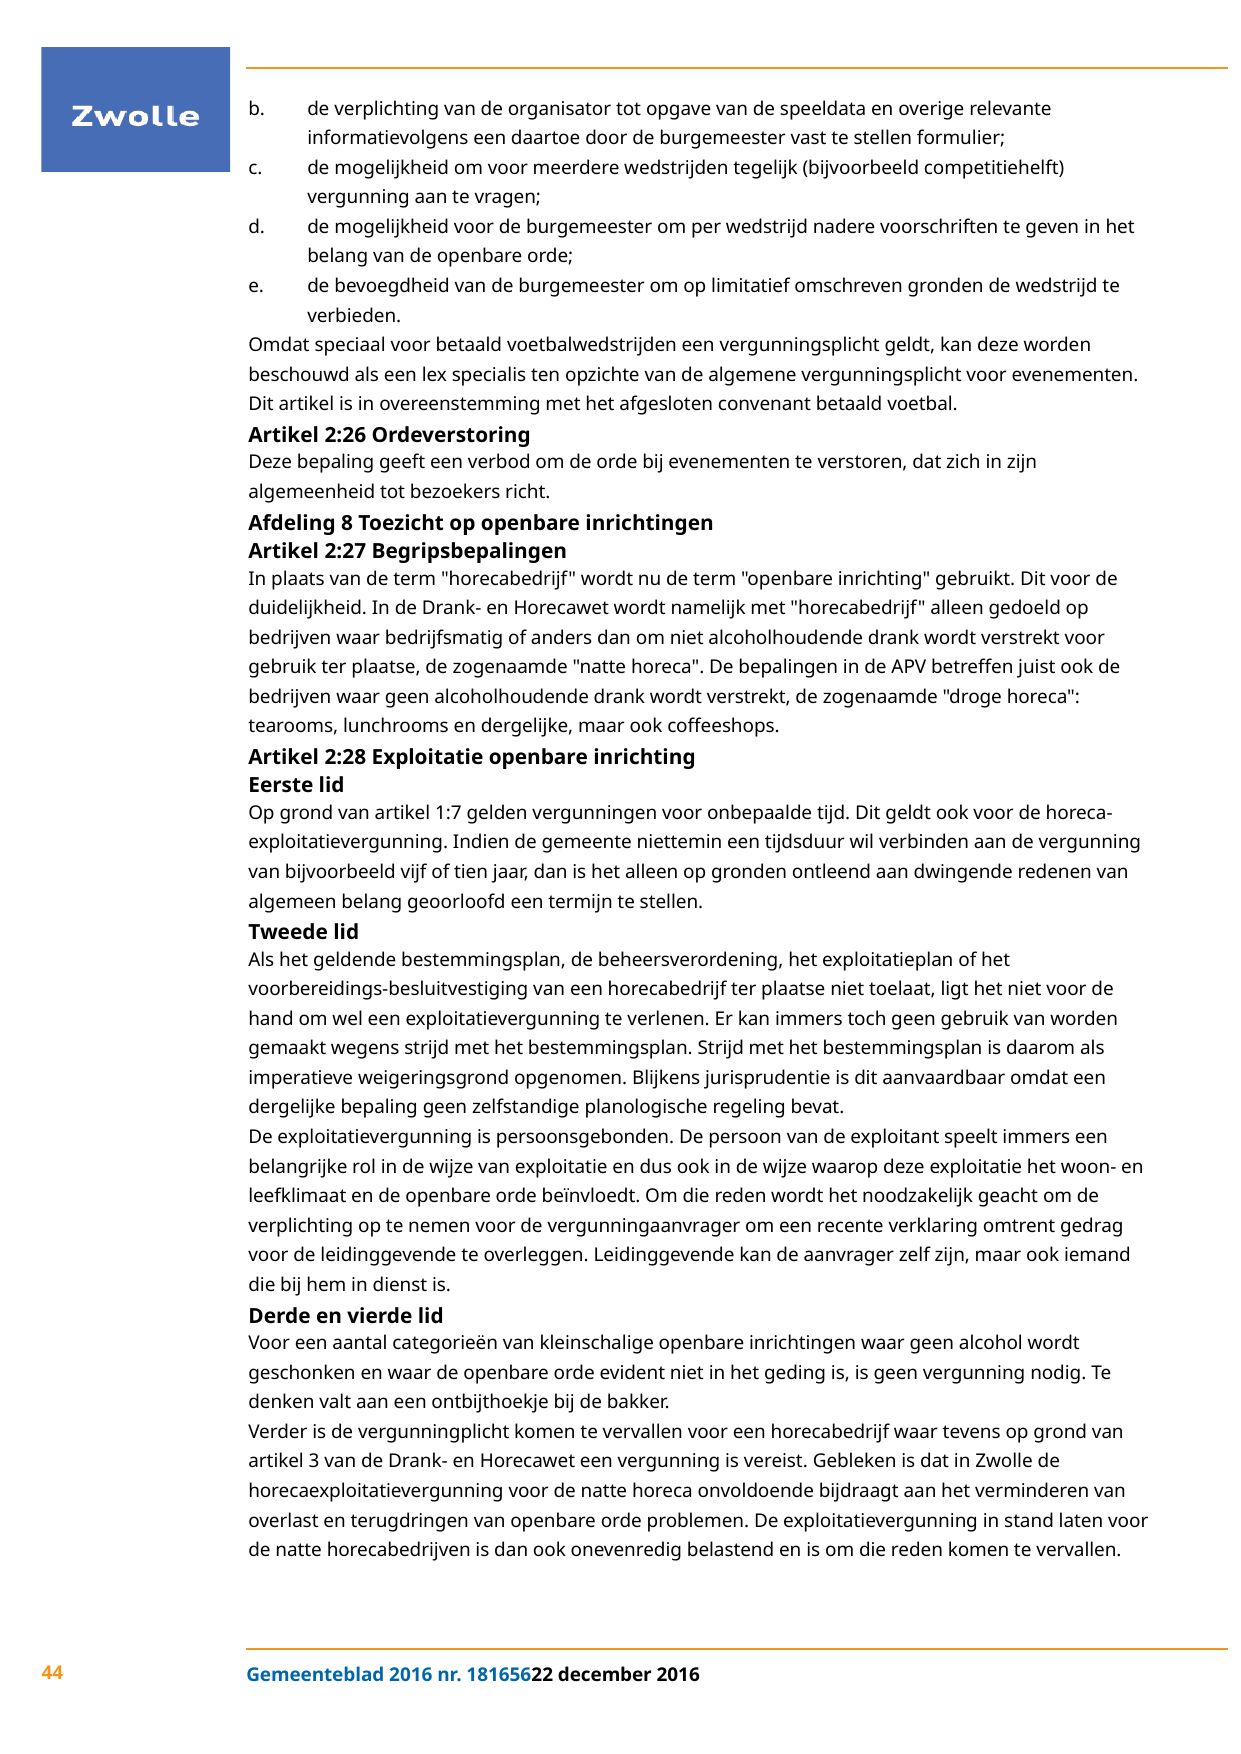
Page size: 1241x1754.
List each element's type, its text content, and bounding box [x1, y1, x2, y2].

text Op grond van artikel 1:7 gelden vergunningen voor onbepaalde tijd. Dit geldt ook voor de horeca-exploitatievergunning. Indien de gemeente niettemin een tijdsduur wil verbinden aan de vergunning van bijvoorbeeld vijf of tien jaar, dan is het alleen op gronden ontleend aan dwingende redenen van algemeen belang geoorloofd een termijn te stellen. [248, 799, 1152, 913]
list de bevoegdheid van de burgemeester om op limitatief omschreven gronden de wedstrijd te verbieden. [248, 272, 1152, 328]
text In plaats van de term "horecabedrijf" wordt nu de term "openbare inrichting" gebruikt. Dit voor de duidelijkheid. In de Drank- en Horecawet wordt namelijk met "horecabedrijf" alleen gedoeld op bedrijven waar bedrijfsmatig of anders dan om niet alcoholhoudende drank wordt verstrekt voor gebruik ter plaatse, de zogenaamde "natte horeca". De bepalingen in de APV betreffen juist ook de bedrijven waar geen alcoholhoudende drank wordt verstrekt, de zogenaamde "droge horeca": tearooms, lunchrooms en dergelijke, maar ook coffeeshops. [248, 565, 1152, 738]
text Afdeling 8 Toezicht op openbare inrichtingen [248, 508, 1152, 536]
text Derde en vierde lid [248, 1301, 1152, 1329]
text Omdat speciaal voor betaald voetbalwedstrijden een vergunningsplicht geldt, kan deze worden beschouwd als een lex specialis ten opzichte van de algemene vergunningsplicht voor evenementen. Dit artikel is in overeenstemming met het afgesloten convenant betaald voetbal. [248, 331, 1152, 416]
text De exploitatievergunning is persoonsgebonden. De persoon van de exploitant speelt immers een belangrijke rol in de wijze van exploitatie en dus ook in de wijze waarop deze exploitatie het woon- en leefklimaat en de openbare orde beïnvloedt. Om die reden wordt het noodzakelijk geacht om de verplichting op te nemen voor de vergunningaanvrager om een recente verklaring omtrent gedrag voor de leidinggevende te overleggen. Leidinggevende kan de aanvrager zelf zijn, maar ook iemand die bij hem in dienst is. [248, 1123, 1152, 1297]
text Eerste lid [248, 771, 1152, 799]
list de mogelijkheid voor de burgemeester om per wedstrijd nadere voorschriften te geven in het belang van de openbare orde; [248, 213, 1152, 268]
text Deze bepaling geeft een verbod om de orde bij evenementen te verstoren, dat zich in zijn algemeenheid tot bezoekers richt. [248, 449, 1152, 504]
picture [41, 47, 231, 172]
text Verder is de vergunningplicht komen te vervallen voor een horecabedrijf waar tevens op grond van artikel 3 van de Drank- en Horecawet een vergunning is vereist. Gebleken is dat in Zwolle de horecaexploitatievergunning voor de natte horeca onvoldoende bijdraagt aan het verminderen van overlast en terugdringen van openbare orde problemen. De exploitatievergunning in stand laten voor de natte horecabedrijven is dan ook onevenredig belastend en is om die reden komen te vervallen. [248, 1418, 1152, 1562]
text Als het geldende bestemmingsplan, de beheersverordening, het exploitatieplan of het voorbereidings-besluitvestiging van een horecabedrijf ter plaatse niet toelaat, ligt het niet voor de hand om wel een exploitatievergunning te verlenen. Er kan immers toch geen gebruik van worden gemaakt wegens strijd met het bestemmingsplan. Strijd met het bestemmingsplan is daarom als imperatieve weigeringsgrond opgenomen. Blijkens jurisprudentie is dit aanvaardbaar omdat een dergelijke bepaling geen zelfstandige planologische regeling bevat. [248, 946, 1152, 1119]
text Voor een aantal categorieën van kleinschalige openbare inrichtingen waar geen alcohol wordt geschonken en waar de openbare orde evident niet in het geding is, is geen vergunning nodig. Te denken valt aan een ontbijthoekje bij de bakker. [248, 1329, 1152, 1414]
list de verplichting van de organisator tot opgave van de speeldata en overige relevante informatievolgens een daartoe door de burgemeester vast te stellen formulier; [248, 95, 1152, 150]
text Tweede lid [248, 917, 1152, 946]
text Artikel 2:28 Exploitatie openbare inrichting [248, 742, 1152, 771]
text Artikel 2:27 Begripsbepalingen [248, 536, 1152, 565]
list de mogelijkheid om voor meerdere wedstrijden tegelijk (bijvoorbeeld competitiehelft) vergunning aan te vragen; [248, 154, 1152, 209]
text Artikel 2:26 Ordeverstoring [248, 420, 1152, 449]
